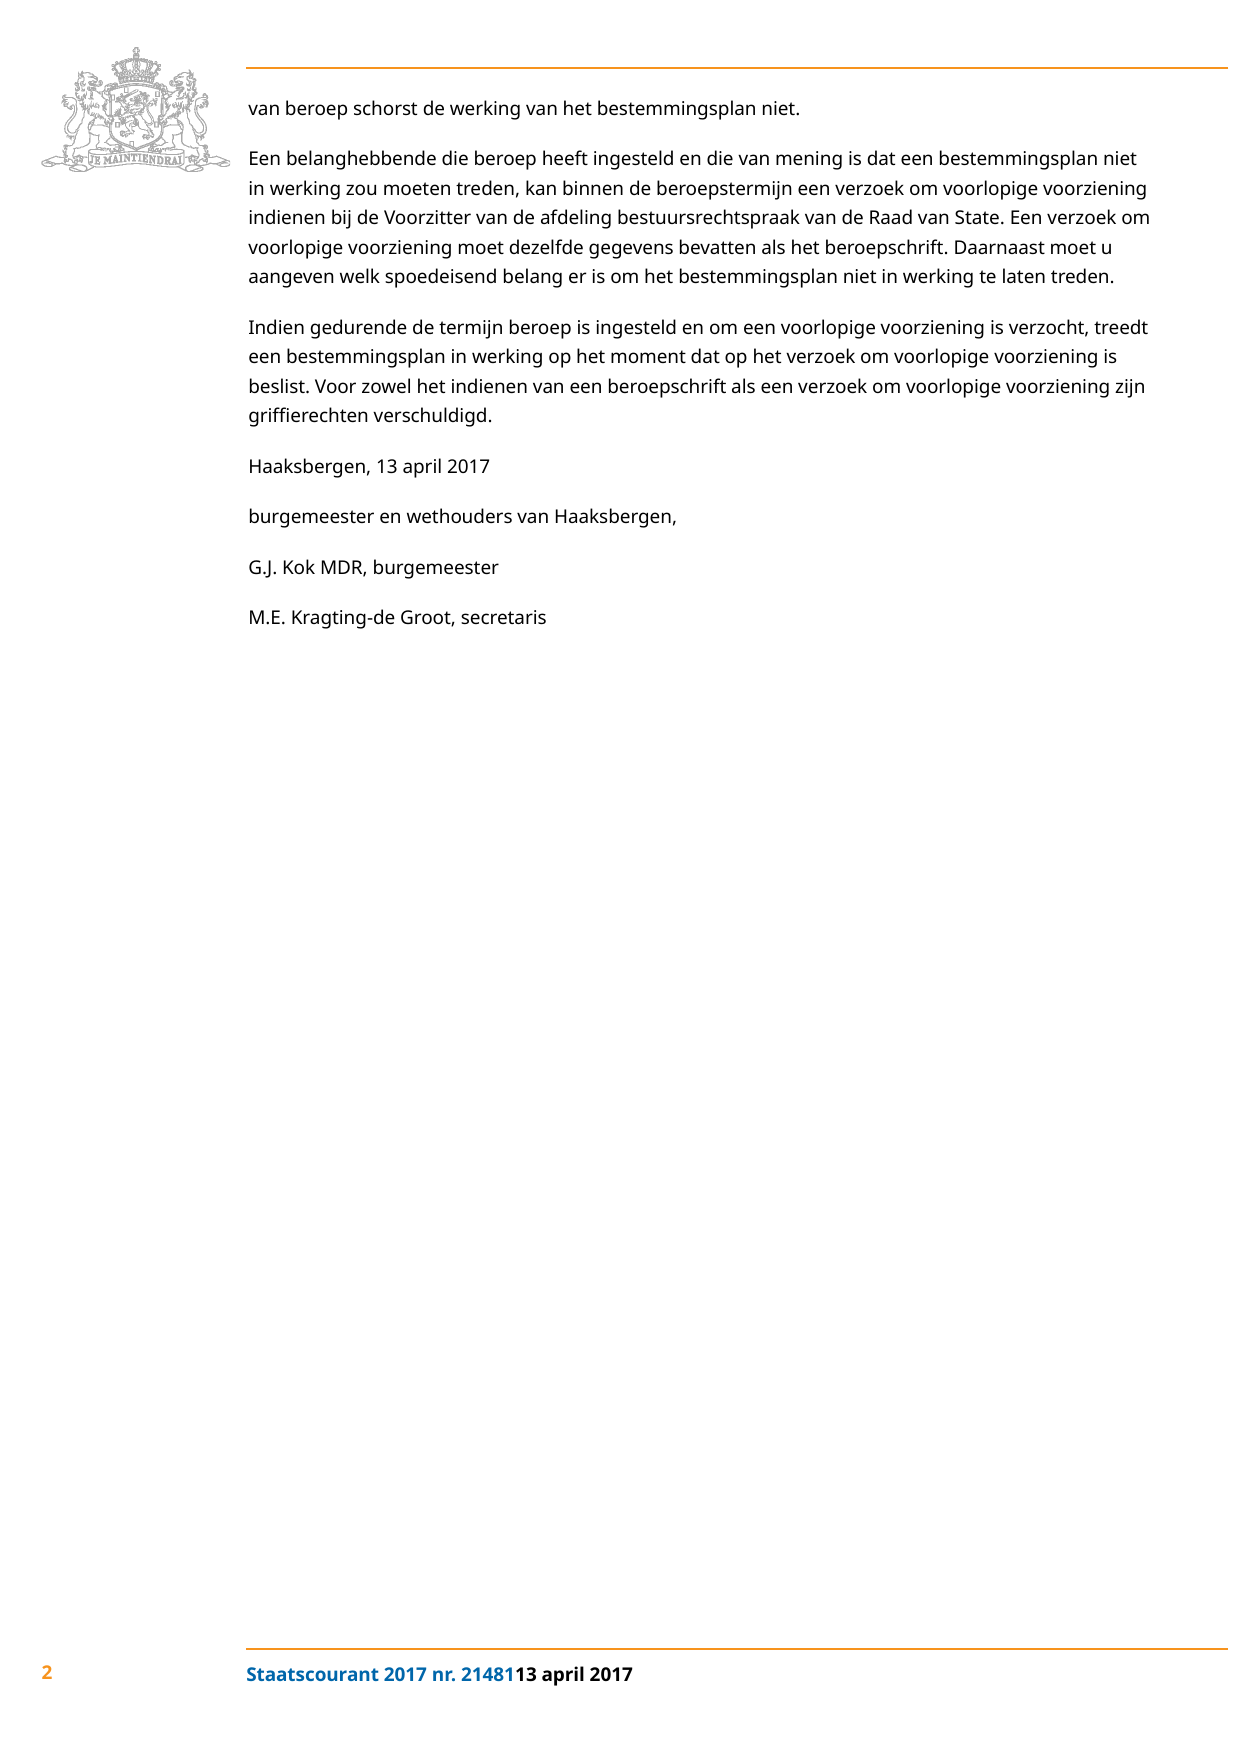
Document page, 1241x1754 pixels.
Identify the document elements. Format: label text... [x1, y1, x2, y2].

text van beroep schorst de werking van het bestemmingsplan niet. [248, 95, 1152, 121]
text Haaksbergen, 13 april 2017 [248, 453, 1152, 479]
picture [41, 47, 231, 172]
text burgemeester en wethouders van Haaksbergen, [248, 503, 1152, 529]
text Indien gedurende de termijn beroep is ingesteld en om een voorlopige voorziening is verzocht, treedt een bestemmingsplan in werking op het moment dat op het verzoek om voorlopige voorziening is beslist. Voor zowel het indienen van een beroepschrift als een verzoek om voorlopige voorziening zijn griffierechten verschuldigd. [248, 314, 1152, 428]
text Een belanghebbende die beroep heeft ingesteld en die van mening is dat een bestemmingsplan niet in werking zou moeten treden, kan binnen de beroepstermijn een verzoek om voorlopige voorziening indienen bij de Voorzitter van de afdeling bestuursrechtspraak van de Raad van State. Een verzoek om voorlopige voorziening moet dezelfde gegevens bevatten als het beroepschrift. Daarnaast moet u aangeven welk spoedeisend belang er is om het bestemmingsplan niet in werking te laten treden. [248, 145, 1152, 289]
text G.J. Kok MDR, burgemeester [248, 554, 1152, 580]
text M.E. Kragting-de Groot, secretaris [248, 604, 1152, 630]
